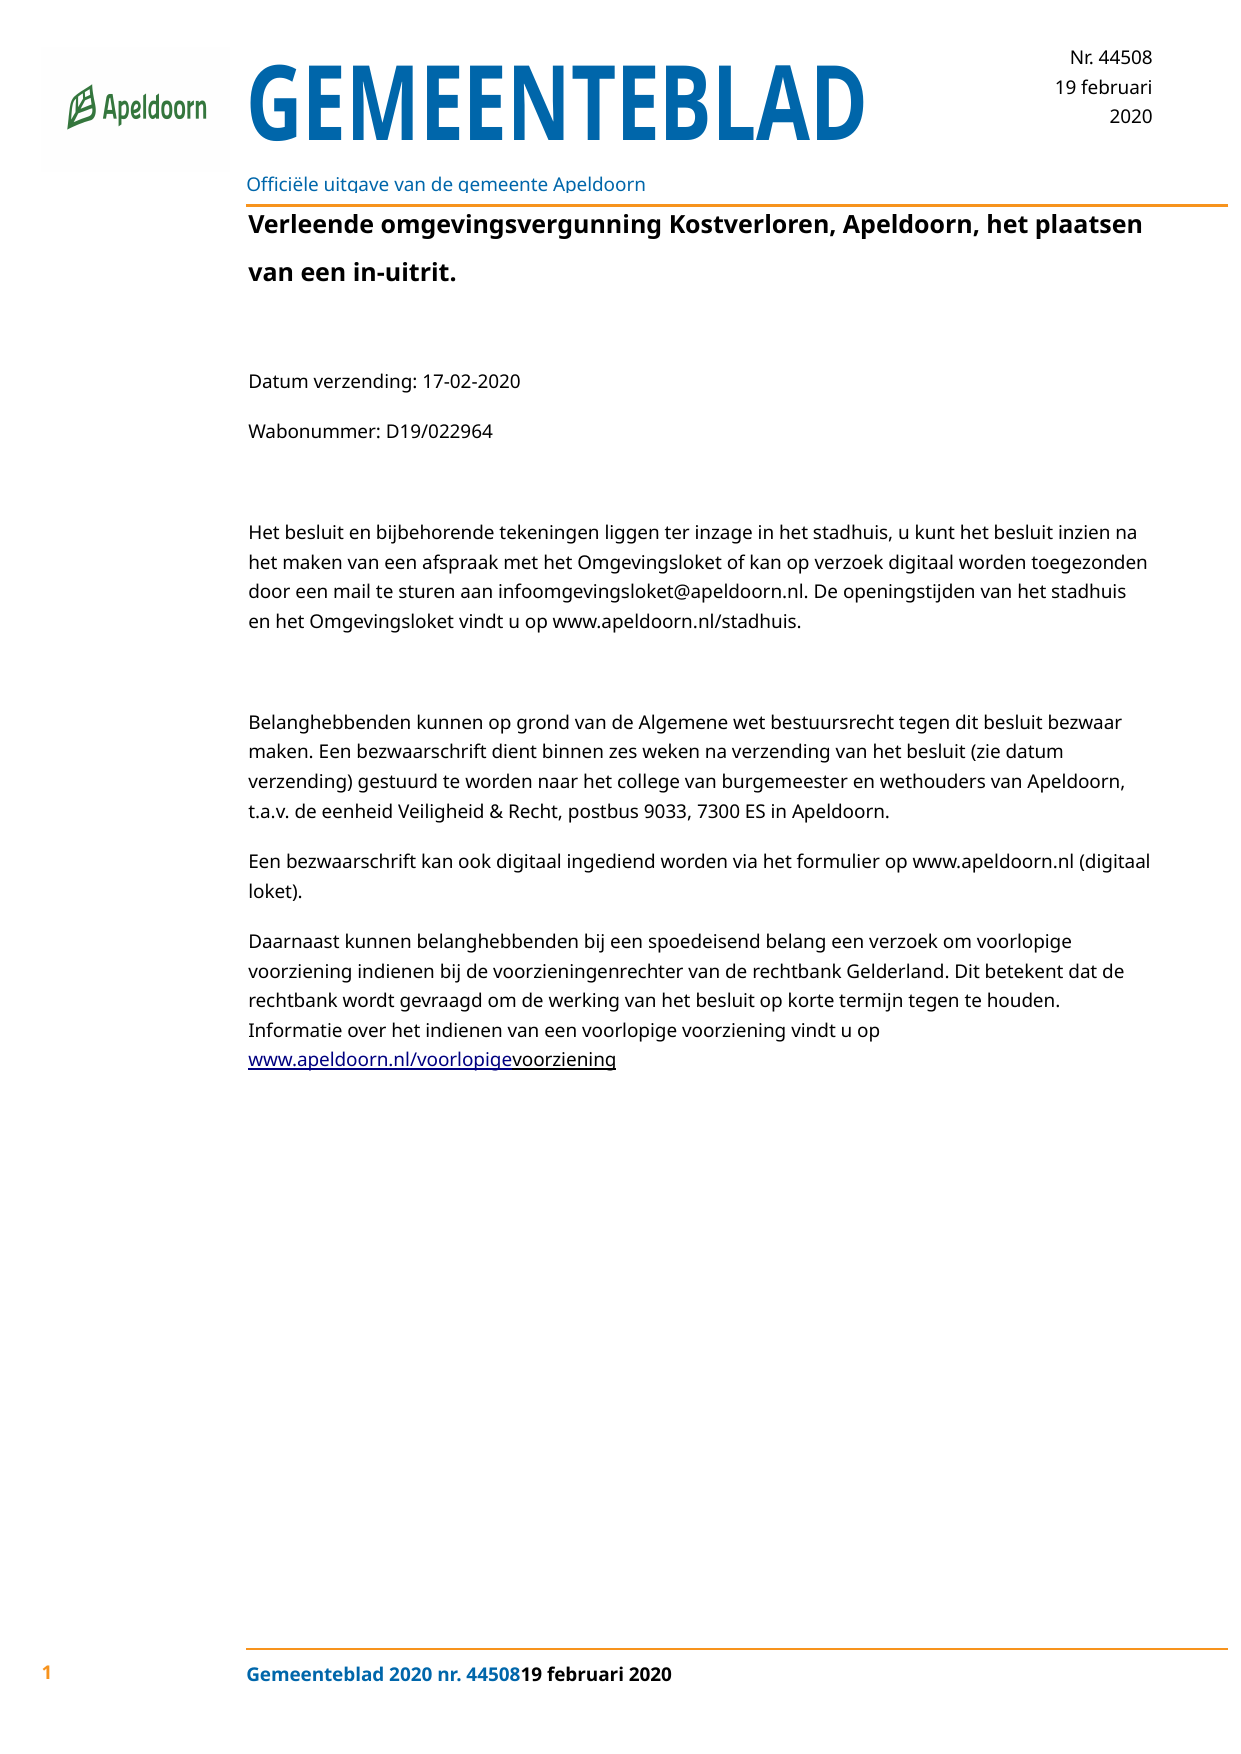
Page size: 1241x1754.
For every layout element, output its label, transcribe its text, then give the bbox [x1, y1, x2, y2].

text Datum verzending: 17-02-2020 [248, 368, 1152, 394]
text Een bezwaarschrift kan ook digitaal ingediend worden via het formulier op www.apeldoorn.nl (digitaal loket). [248, 848, 1152, 904]
text Daarnaast kunnen belanghebbenden bij een spoedeisend belang een verzoek om voorlopige voorziening indienen bij de voorzieningenrechter van de rechtbank Gelderland. Dit betekent dat de rechtbank wordt gevraagd om de werking van het besluit op korte termijn tegen te houden. Informatie over het indienen van een voorlopige voorziening vindt u op www.apeldoorn.nl/voorlopigevoorziening [248, 928, 1152, 1072]
text Het besluit en bijbehorende tekeningen liggen ter inzage in het stadhuis, u kunt het besluit inzien na het maken van een afspraak met het Omgevingsloket of kan op verzoek digitaal worden toegezonden door een mail te sturen aan infoomgevingsloket@apeldoorn.nl. De openingstijden van het stadhuis en het Omgevingsloket vindt u op www.apeldoorn.nl/stadhuis. [248, 519, 1152, 634]
text Wabonummer: D19/022964 [248, 419, 1152, 444]
text Verleende omgevingsvergunning Kostverloren, Apeldoorn, het plaatsen van een in-uitrit. [248, 207, 1152, 288]
picture [41, 47, 231, 172]
text Belanghebbenden kunnen op grond van de Algemene wet bestuursrecht tegen dit besluit bezwaar maken. Een bezwaarschrift dient binnen zes weken na verzending van het besluit (zie datum verzending) gestuurd te worden naar het college van burgemeester en wethouders van Apeldoorn, t.a.v. de eenheid Veiligheid & Recht, postbus 9033, 7300 ES in Apeldoorn. [248, 709, 1152, 824]
